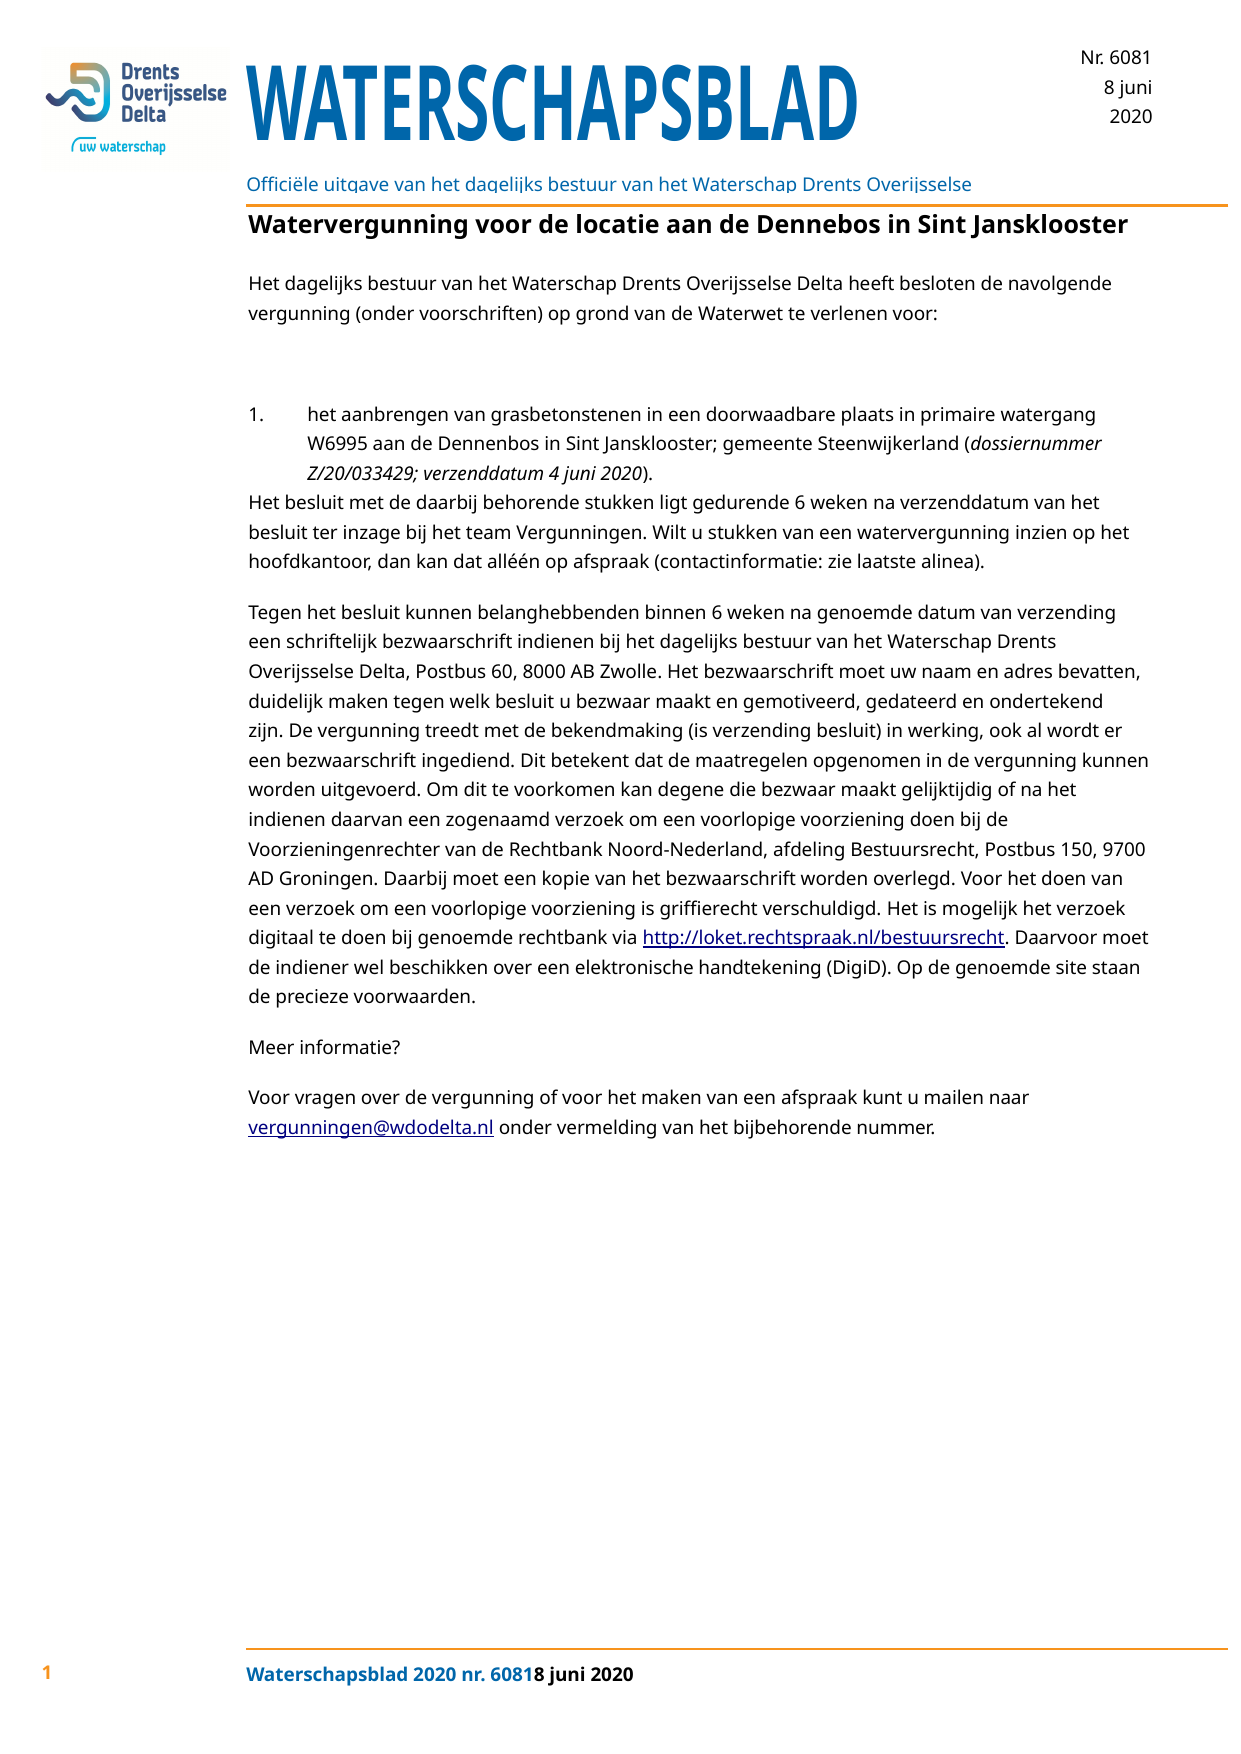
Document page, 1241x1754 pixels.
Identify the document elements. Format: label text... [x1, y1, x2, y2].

list het aanbrengen van grasbetonstenen in een doorwaadbare plaats in primaire watergang W6995 aan de Dennenbos in Sint Jansklooster; gemeente Steenwijkerland (dossiernummer Z/20/033429; verzenddatum 4 juni 2020). [248, 401, 1152, 486]
text Voor vragen over de vergunning of voor het maken van een afspraak kunt u mailen naar vergunningen@wdodelta.nl onder vermelding van het bijbehorende nummer. [248, 1084, 1152, 1140]
text Het besluit met de daarbij behorende stukken ligt gedurende 6 weken na verzenddatum van het besluit ter inzage bij het team Vergunningen. Wilt u stukken van een watervergunning inzien op het hoofdkantoor, dan kan dat alléén op afspraak (contactinformatie: zie laatste alinea). [248, 489, 1152, 574]
text Tegen het besluit kunnen belanghebbenden binnen 6 weken na genoemde datum van verzending een schriftelijk bezwaarschrift indienen bij het dagelijks bestuur van het Waterschap Drents Overijsselse Delta, Postbus 60, 8000 AB Zwolle. Het bezwaarschrift moet uw naam en adres bevatten, duidelijk maken tegen welk besluit u bezwaar maakt en gemotiveerd, gedateerd en ondertekend zijn. De vergunning treedt met de bekendmaking (is verzending besluit) in werking, ook al wordt er een bezwaarschrift ingediend. Dit betekent dat de maatregelen opgenomen in de vergunning kunnen worden uitgevoerd. Om dit te voorkomen kan degene die bezwaar maakt gelijktijdig of na het indienen daarvan een zogenaamd verzoek om een voorlopige voorziening doen bij de Voorzieningenrechter van de Rechtbank Noord-Nederland, afdeling Bestuursrecht, Postbus 150, 9700 AD Groningen. Daarbij moet een kopie van het bezwaarschrift worden overlegd. Voor het doen van een verzoek om een voorlopige voorziening is griffierecht verschuldigd. Het is mogelijk het verzoek digitaal te doen bij genoemde rechtbank via http://loket.rechtspraak.nl/bestuursrecht. Daarvoor moet de indiener wel beschikken over een elektronische handtekening (DigiD). Op de genoemde site staan de precieze voorwaarden. [248, 599, 1152, 1009]
text Het dagelijks bestuur van het Waterschap Drents Overijsselse Delta heeft besloten de navolgende vergunning (onder voorschriften) op grond van de Waterwet te verlenen voor: [248, 270, 1152, 326]
picture [41, 47, 231, 172]
text Meer informatie? [248, 1034, 1152, 1060]
text Watervergunning voor de locatie aan de Dennebos in Sint Jansklooster [248, 207, 1152, 241]
